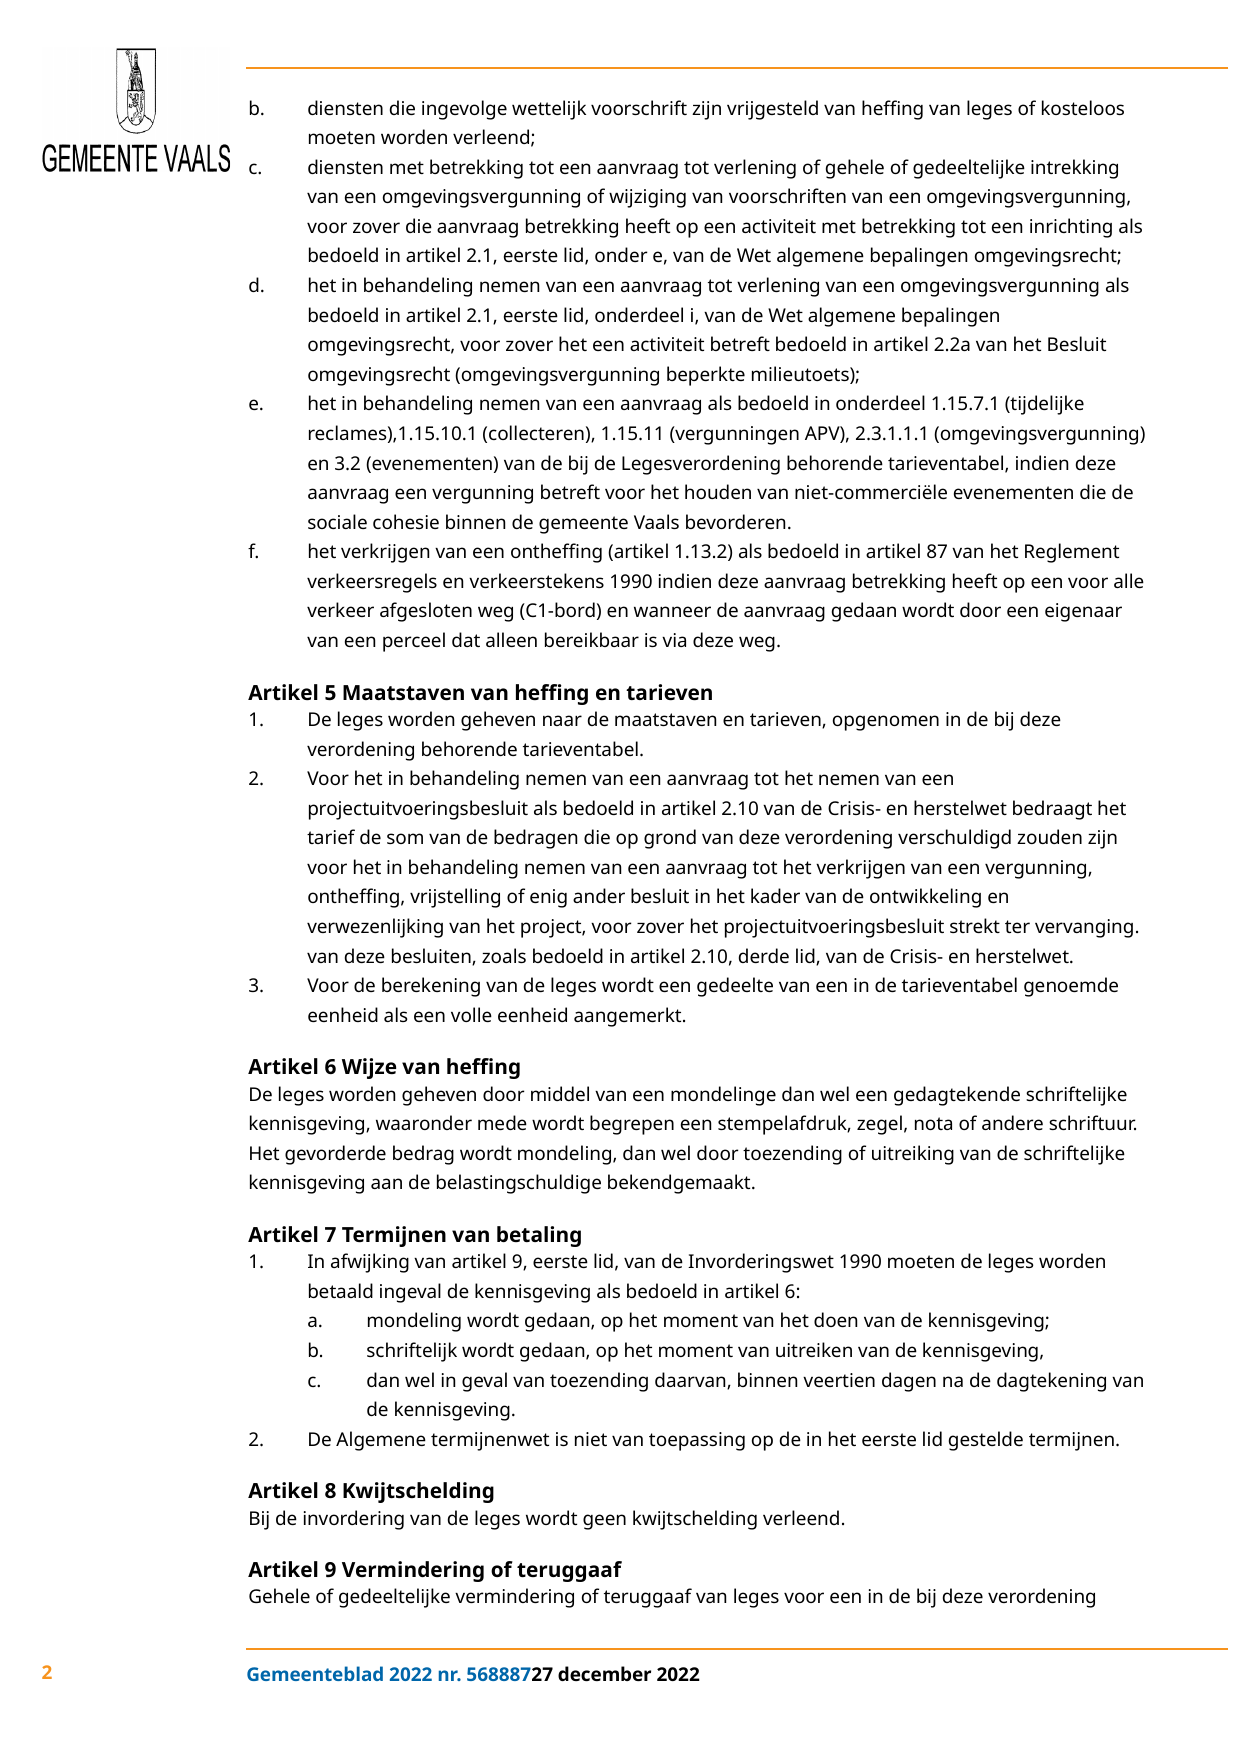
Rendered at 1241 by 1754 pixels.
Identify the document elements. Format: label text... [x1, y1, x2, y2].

text Artikel 5 Maatstaven van heffing en tarieven [248, 678, 1152, 706]
list het in behandeling nemen van een aanvraag als bedoeld in onderdeel 1.15.7.1 (tijdelijke reclames),1.15.10.1 (collecteren), 1.15.11 (vergunningen APV), 2.3.1.1.1 (omgevingsvergunning) en 3.2 (evenementen) van de bij de Legesverordening behorende tarieventabel, indien deze aanvraag een vergunning betreft voor het houden van niet-commerciële evenementen die de sociale cohesie binnen de gemeente Vaals bevorderen. [248, 391, 1152, 535]
list Voor de berekening van de leges wordt een gedeelte van een in de tarieventabel genoemde eenheid als een volle eenheid aangemerkt. [248, 972, 1152, 1028]
list De leges worden geheven naar de maatstaven en tarieven, opgenomen in de bij deze verordening behorende tarieventabel. [248, 706, 1152, 761]
list diensten met betrekking tot een aanvraag tot verlening of gehele of gedeeltelijke intrekking van een omgevingsvergunning of wijziging van voorschriften van een omgevingsvergunning, voor zover die aanvraag betrekking heeft op een activiteit met betrekking tot een inrichting als bedoeld in artikel 2.1, eerste lid, onder e, van de Wet algemene bepalingen omgevingsrecht; [248, 154, 1152, 268]
text Gehele of gedeeltelijke vermindering of teruggaaf van leges voor een in de bij deze verordening [248, 1584, 1152, 1609]
list Voor het in behandeling nemen van een aanvraag tot het nemen van een projectuitvoeringsbesluit als bedoeld in artikel 2.10 van de Crisis- en herstelwet bedraagt het tarief de som van de bedragen die op grond van deze verordening verschuldigd zouden zijn voor het in behandeling nemen van een aanvraag tot het verkrijgen van een vergunning, ontheffing, vrijstelling of enig ander besluit in het kader van de ontwikkeling en verwezenlijking van het project, voor zover het projectuitvoeringsbesluit strekt ter vervanging. van deze besluiten, zoals bedoeld in artikel 2.10, derde lid, van de Crisis- en herstelwet. [248, 765, 1152, 968]
text Artikel 9 Vermindering of teruggaaf [248, 1555, 1152, 1584]
text Artikel 6 Wijze van heffing [248, 1052, 1152, 1081]
text Artikel 8 Kwijtschelding [248, 1476, 1152, 1505]
text De leges worden geheven door middel van een mondelinge dan wel een gedagtekende schriftelijke kennisgeving, waaronder mede wordt begrepen een stempelafdruk, zegel, nota of andere schriftuur. Het gevorderde bedrag wordt mondeling, dan wel door toezending of uitreiking van de schriftelijke kennisgeving aan de belastingschuldige bekendgemaakt. [248, 1081, 1152, 1195]
picture [41, 47, 231, 172]
text Bij de invordering van de leges wordt geen kwijtschelding verleend. [248, 1505, 1152, 1531]
list De Algemene termijnenwet is niet van toepassing op de in het eerste lid gestelde termijnen. [248, 1426, 1152, 1452]
list diensten die ingevolge wettelijk voorschrift zijn vrijgesteld van heffing van leges of kosteloos moeten worden verleend; [248, 95, 1152, 150]
text Artikel 7 Termijnen van betaling [248, 1220, 1152, 1248]
list schriftelijk wordt gedaan, op het moment van uitreiken van de kennisgeving, [307, 1337, 1152, 1363]
list het verkrijgen van een ontheffing (artikel 1.13.2) als bedoeld in artikel 87 van het Reglement verkeersregels en verkeerstekens 1990 indien deze aanvraag betrekking heeft op een voor alle verkeer afgesloten weg (C1-bord) en wanneer de aanvraag gedaan wordt door een eigenaar van een perceel dat alleen bereikbaar is via deze weg. [248, 538, 1152, 653]
list In afwijking van artikel 9, eerste lid, van de Invorderingswet 1990 moeten de leges worden betaald ingeval de kennisgeving als bedoeld in artikel 6: [248, 1248, 1152, 1304]
list het in behandeling nemen van een aanvraag tot verlening van een omgevingsvergunning als bedoeld in artikel 2.1, eerste lid, onderdeel i, van de Wet algemene bepalingen omgevingsrecht, voor zover het een activiteit betreft bedoeld in artikel 2.2a van het Besluit omgevingsrecht (omgevingsvergunning beperkte milieutoets); [248, 272, 1152, 387]
list mondeling wordt gedaan, op het moment van het doen van de kennisgeving; [307, 1308, 1152, 1333]
list dan wel in geval van toezending daarvan, binnen veertien dagen na de dagtekening van de kennisgeving. [307, 1367, 1152, 1422]
